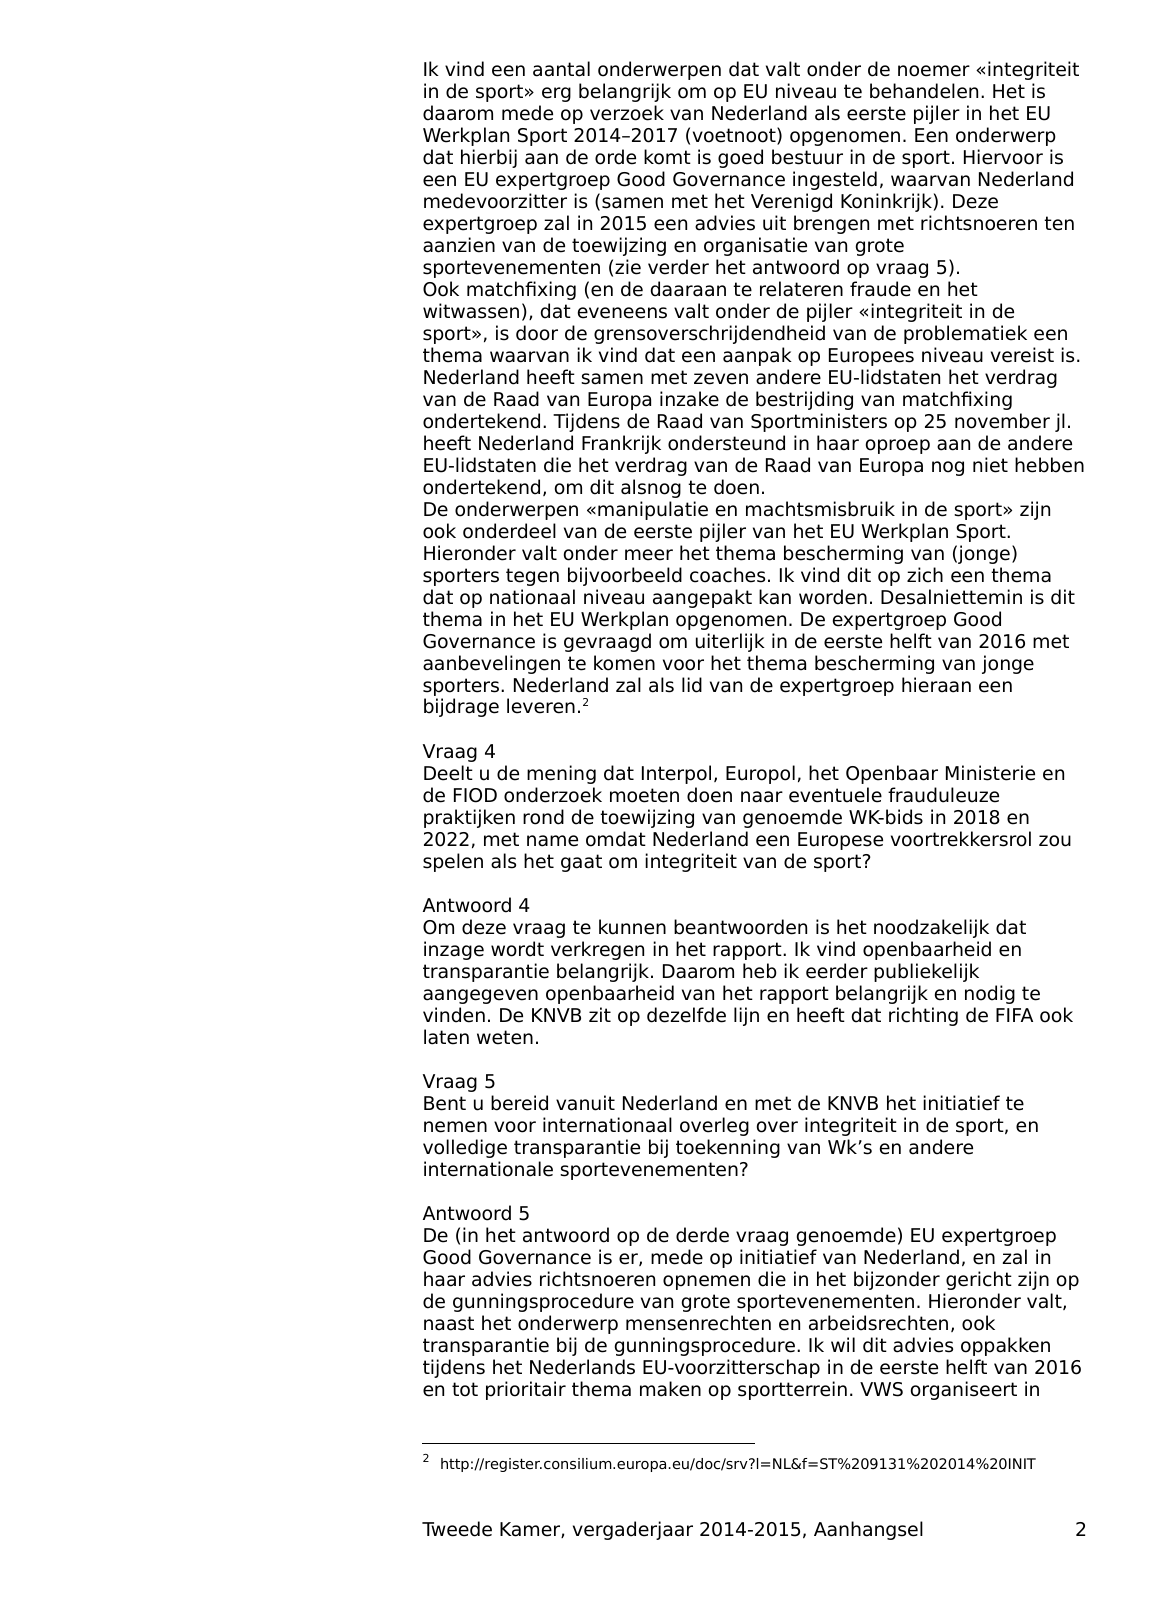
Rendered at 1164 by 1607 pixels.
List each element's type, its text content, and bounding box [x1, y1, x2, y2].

text De (in het antwoord op de derde vraag genoemde) EU expertgroep Good Governance is er, mede op initiatief van Nederland, en zal in haar advies richtsnoeren opnemen die in het bijzonder gericht zijn op de gunningsprocedure van grote sportevenementen. Hieronder valt, naast het onderwerp mensenrechten en arbeidsrechten, ook transparantie bij de gunningsprocedure. Ik wil dit advies oppakken tijdens het Nederlands EU-voorzitterschap in de eerste helft van 2016 en tot prioritair thema maken op sportterrein. VWS organiseert in [422, 1225, 1087, 1401]
text Bent u bereid vanuit Nederland en met de KNVB het initiatief te nemen voor internationaal overleg over integriteit in de sport, en volledige transparantie bij toekenning van Wk’s en andere internationale sportevenementen? [422, 1093, 1087, 1181]
text Deelt u de mening dat Interpol, Europol, het Openbaar Ministerie en de FIOD onderzoek moeten doen naar eventuele frauduleuze praktijken rond de toewijzing van genoemde WK-bids in 2018 en 2022, met name omdat Nederland een Europese voortrekkersrol zou spelen als het gaat om integriteit van de sport? [422, 763, 1087, 872]
text Antwoord 4 [422, 895, 1087, 917]
text Om deze vraag te kunnen beantwoorden is het noodzakelijk dat inzage wordt verkregen in het rapport. Ik vind openbaarheid en transparantie belangrijk. Daarom heb ik eerder publiekelijk aangegeven openbaarheid van het rapport belangrijk en nodig te vinden. De KNVB zit op dezelfde lijn en heeft dat richting de FIFA ook laten weten. [422, 917, 1087, 1048]
text De onderwerpen «manipulatie en machtsmisbruik in de sport» zijn ook onderdeel van de eerste pijler van het EU Werkplan Sport. Hieronder valt onder meer het thema bescherming van (jonge) sporters tegen bijvoorbeeld coaches. Ik vind dit op zich een thema dat op nationaal niveau aangepakt kan worden. Desalniettemin is dit thema in het EU Werkplan opgenomen. De expertgroep Good Governance is gevraagd om uiterlijk in de eerste helft van 2016 met aanbevelingen te komen voor het thema bescherming van jonge sporters. Nederland zal als lid van de expertgroep hieraan een bijdrage leveren. [422, 499, 1087, 718]
text Ook matchfixing (en de daaraan te relateren fraude en het witwassen), dat eveneens valt onder de pijler «integriteit in de sport», is door de grensoverschrijdendheid van de problematiek een thema waarvan ik vind dat een aanpak op Europees niveau vereist is. Nederland heeft samen met zeven andere EU-lidstaten het verdrag van de Raad van Europa inzake de bestrijding van matchfixing ondertekend. Tijdens de Raad van Sportministers op 25 november jl. heeft Nederland Frankrijk ondersteund in haar oproep aan de andere EU-lidstaten die het verdrag van de Raad van Europa nog niet hebben ondertekend, om dit alsnog te doen. [422, 279, 1087, 499]
text Ik vind een aantal onderwerpen dat valt onder de noemer «integriteit in de sport» erg belangrijk om op EU niveau te behandelen. Het is daarom mede op verzoek van Nederland als eerste pijler in het EU Werkplan Sport 2014–2017 (voetnoot) opgenomen. Een onderwerp dat hierbij aan de orde komt is goed bestuur in de sport. Hiervoor is een EU expertgroep Good Governance ingesteld, waarvan Nederland medevoorzitter is (samen met het Verenigd Koninkrijk). Deze expertgroep zal in 2015 een advies uit brengen met richtsnoeren ten aanzien van de toewijzing en organisatie van grote sportevenementen (zie verder het antwoord op vraag 5). [422, 59, 1087, 279]
text Vraag 4 [422, 741, 1087, 763]
text Antwoord 5 [422, 1203, 1087, 1225]
text Vraag 5 [422, 1071, 1087, 1093]
text http://register.consilium.europa.eu/doc/srv?l=NL&f=ST%209131%202014%20INIT [422, 1452, 1087, 1474]
